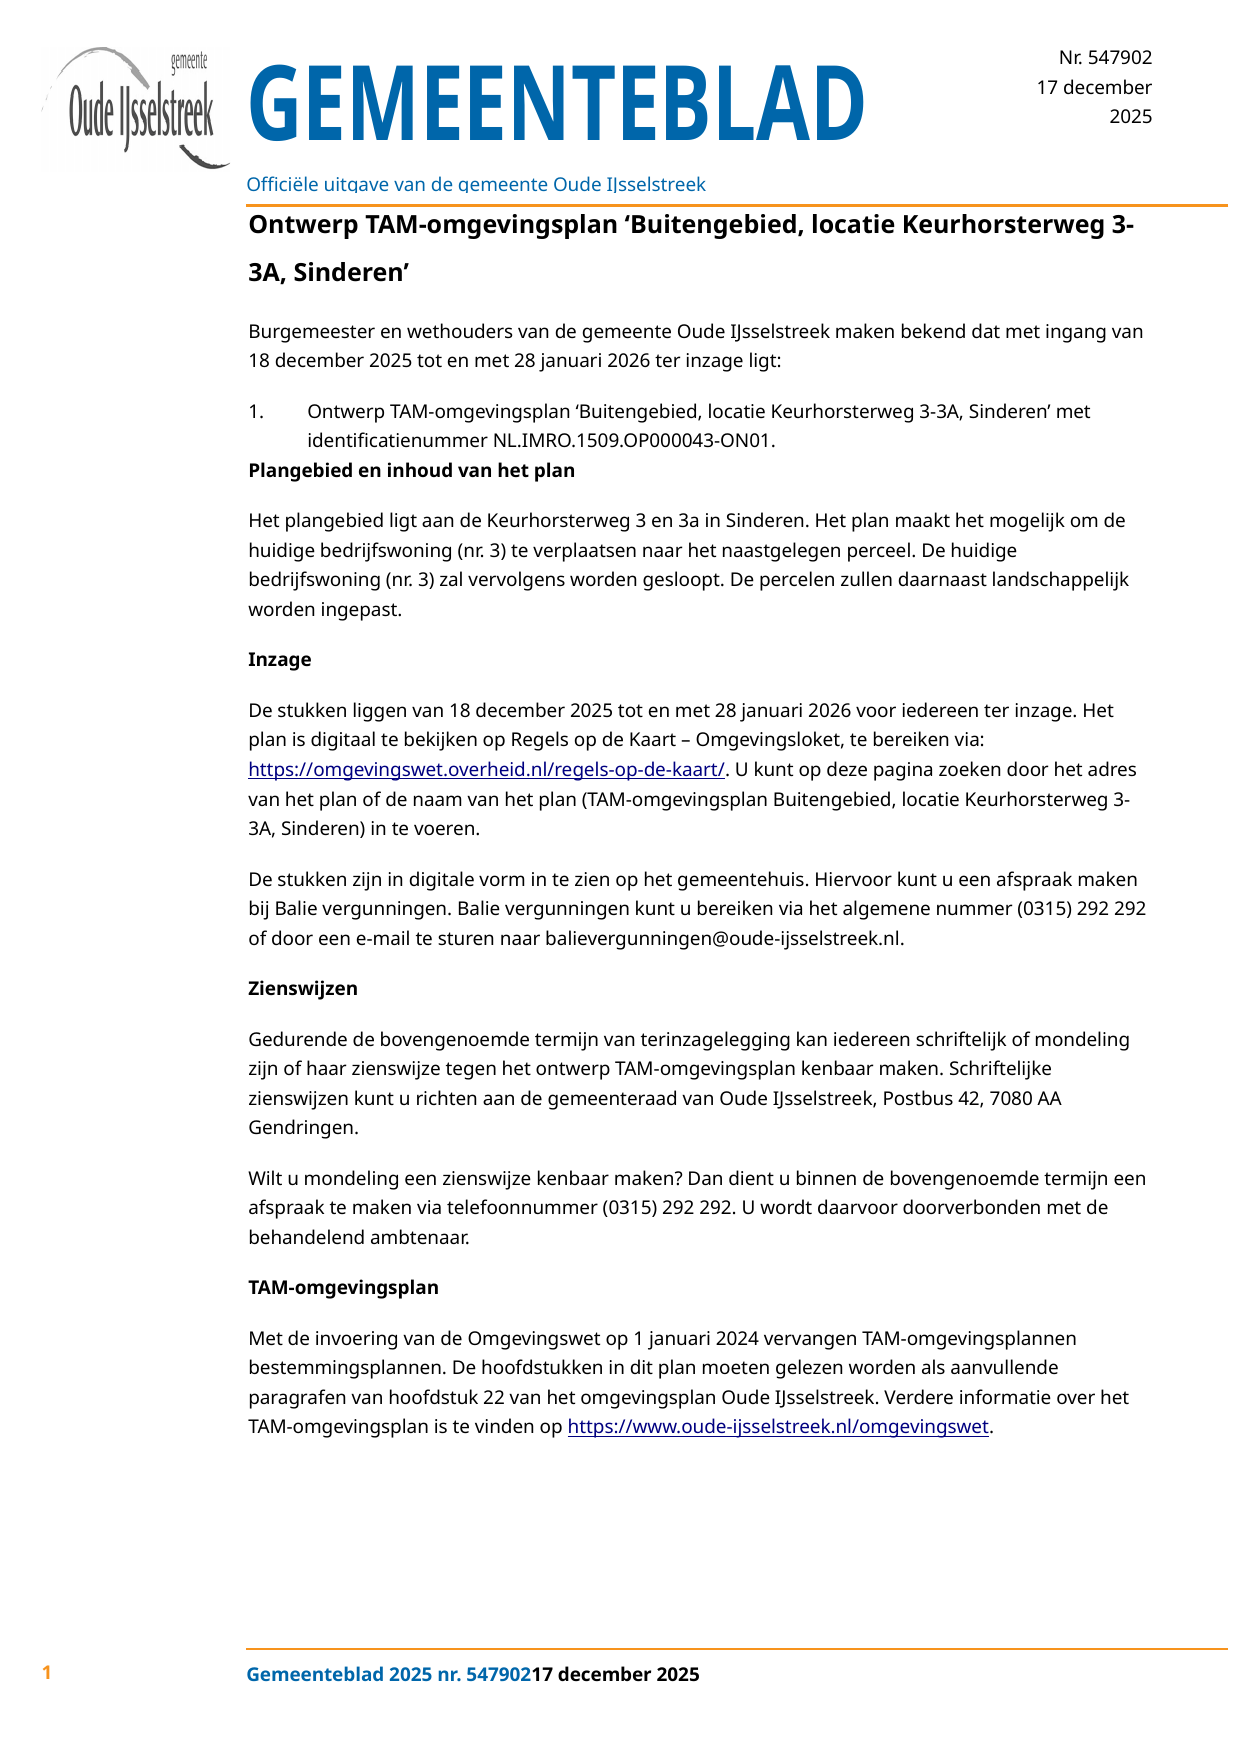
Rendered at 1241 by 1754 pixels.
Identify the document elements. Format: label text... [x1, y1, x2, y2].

text Wilt u mondeling een zienswijze kenbaar maken? Dan dient u binnen de bovengenoemde termijn een afspraak te maken via telefoonnummer (0315) 292 292. U wordt daarvoor doorverbonden met de behandelend ambtenaar. [248, 1165, 1152, 1250]
text Plangebied en inhoud van het plan [248, 457, 1152, 483]
text Gedurende de bovengenoemde termijn van terinzagelegging kan iedereen schriftelijk of mondeling zijn of haar zienswijze tegen het ontwerp TAM-omgevingsplan kenbaar maken. Schriftelijke zienswijzen kunt u richten aan de gemeenteraad van Oude IJsselstreek, Postbus 42, 7080 AA Gendringen. [248, 1026, 1152, 1140]
text TAM-omgevingsplan [248, 1274, 1152, 1300]
list Ontwerp TAM-omgevingsplan ‘Buitengebied, locatie Keurhorsterweg 3-3A, Sinderen’ met identificatienummer NL.IMRO.1509.OP000043-ON01. [248, 398, 1152, 453]
text De stukken zijn in digitale vorm in te zien op het gemeentehuis. Hiervoor kunt u een afspraak maken bij Balie vergunningen. Balie vergunningen kunt u bereiken via het algemene nummer (0315) 292 292 of door een e-mail te sturen naar balievergunningen@oude-ijsselstreek.nl. [248, 866, 1152, 951]
text Burgemeester en wethouders van de gemeente Oude IJsselstreek maken bekend dat met ingang van 18 december 2025 tot en met 28 januari 2026 ter inzage ligt: [248, 318, 1152, 373]
text De stukken liggen van 18 december 2025 tot en met 28 januari 2026 voor iedereen ter inzage. Het plan is digitaal te bekijken op Regels op de Kaart – Omgevingsloket, te bereiken via: https://omgevingswet.overheid.nl/regels-op-de-kaart/. U kunt op deze pagina zoeken door het adres van het plan of de naam van het plan (TAM-omgevingsplan Buitengebied, locatie Keurhorsterweg 3-3A, Sinderen) in te voeren. [248, 697, 1152, 841]
text Het plangebied ligt aan de Keurhorsterweg 3 en 3a in Sinderen. Het plan maakt het mogelijk om de huidige bedrijfswoning (nr. 3) te verplaatsen naar het naastgelegen perceel. De huidige bedrijfswoning (nr. 3) zal vervolgens worden gesloopt. De percelen zullen daarnaast landschappelijk worden ingepast. [248, 507, 1152, 622]
text Met de invoering van de Omgevingswet op 1 januari 2024 vervangen TAM-omgevingsplannen bestemmingsplannen. De hoofdstukken in dit plan moeten gelezen worden als aanvullende paragrafen van hoofdstuk 22 van het omgevingsplan Oude IJsselstreek. Verdere informatie over het TAM-omgevingsplan is te vinden op https://www.oude-ijsselstreek.nl/omgevingswet. [248, 1325, 1152, 1439]
text Ontwerp TAM-omgevingsplan ‘Buitengebied, locatie Keurhorsterweg 3-3A, Sinderen’ [248, 207, 1152, 288]
text Inzage [248, 647, 1152, 672]
text Zienswijzen [248, 975, 1152, 1001]
picture [41, 47, 231, 172]
